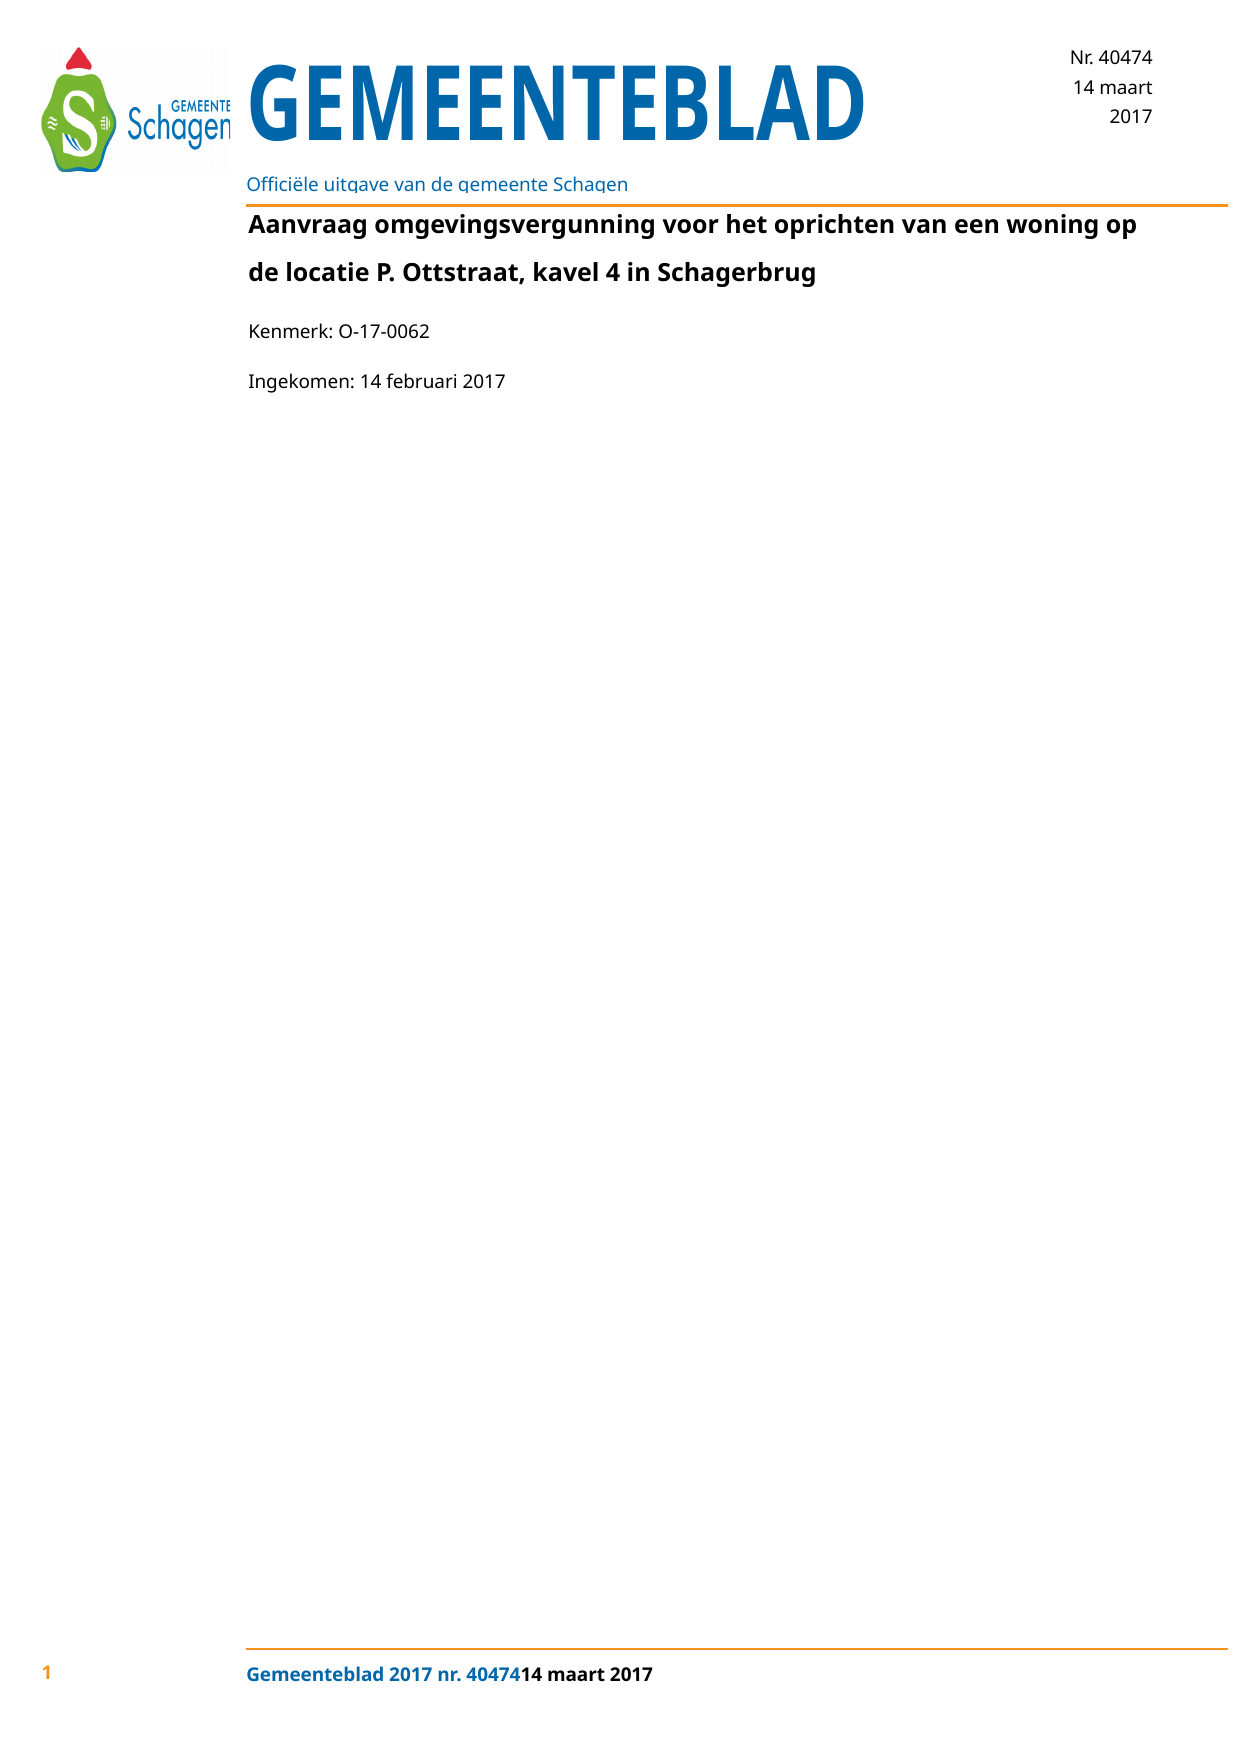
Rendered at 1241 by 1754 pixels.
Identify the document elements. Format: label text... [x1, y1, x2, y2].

text Kenmerk: O-17-0062 [248, 318, 1152, 344]
picture [41, 47, 231, 172]
text Ingekomen: 14 februari 2017 [248, 368, 1152, 394]
text Aanvraag omgevingsvergunning voor het oprichten van een woning op de locatie P. Ottstraat, kavel 4 in Schagerbrug [248, 207, 1152, 288]
